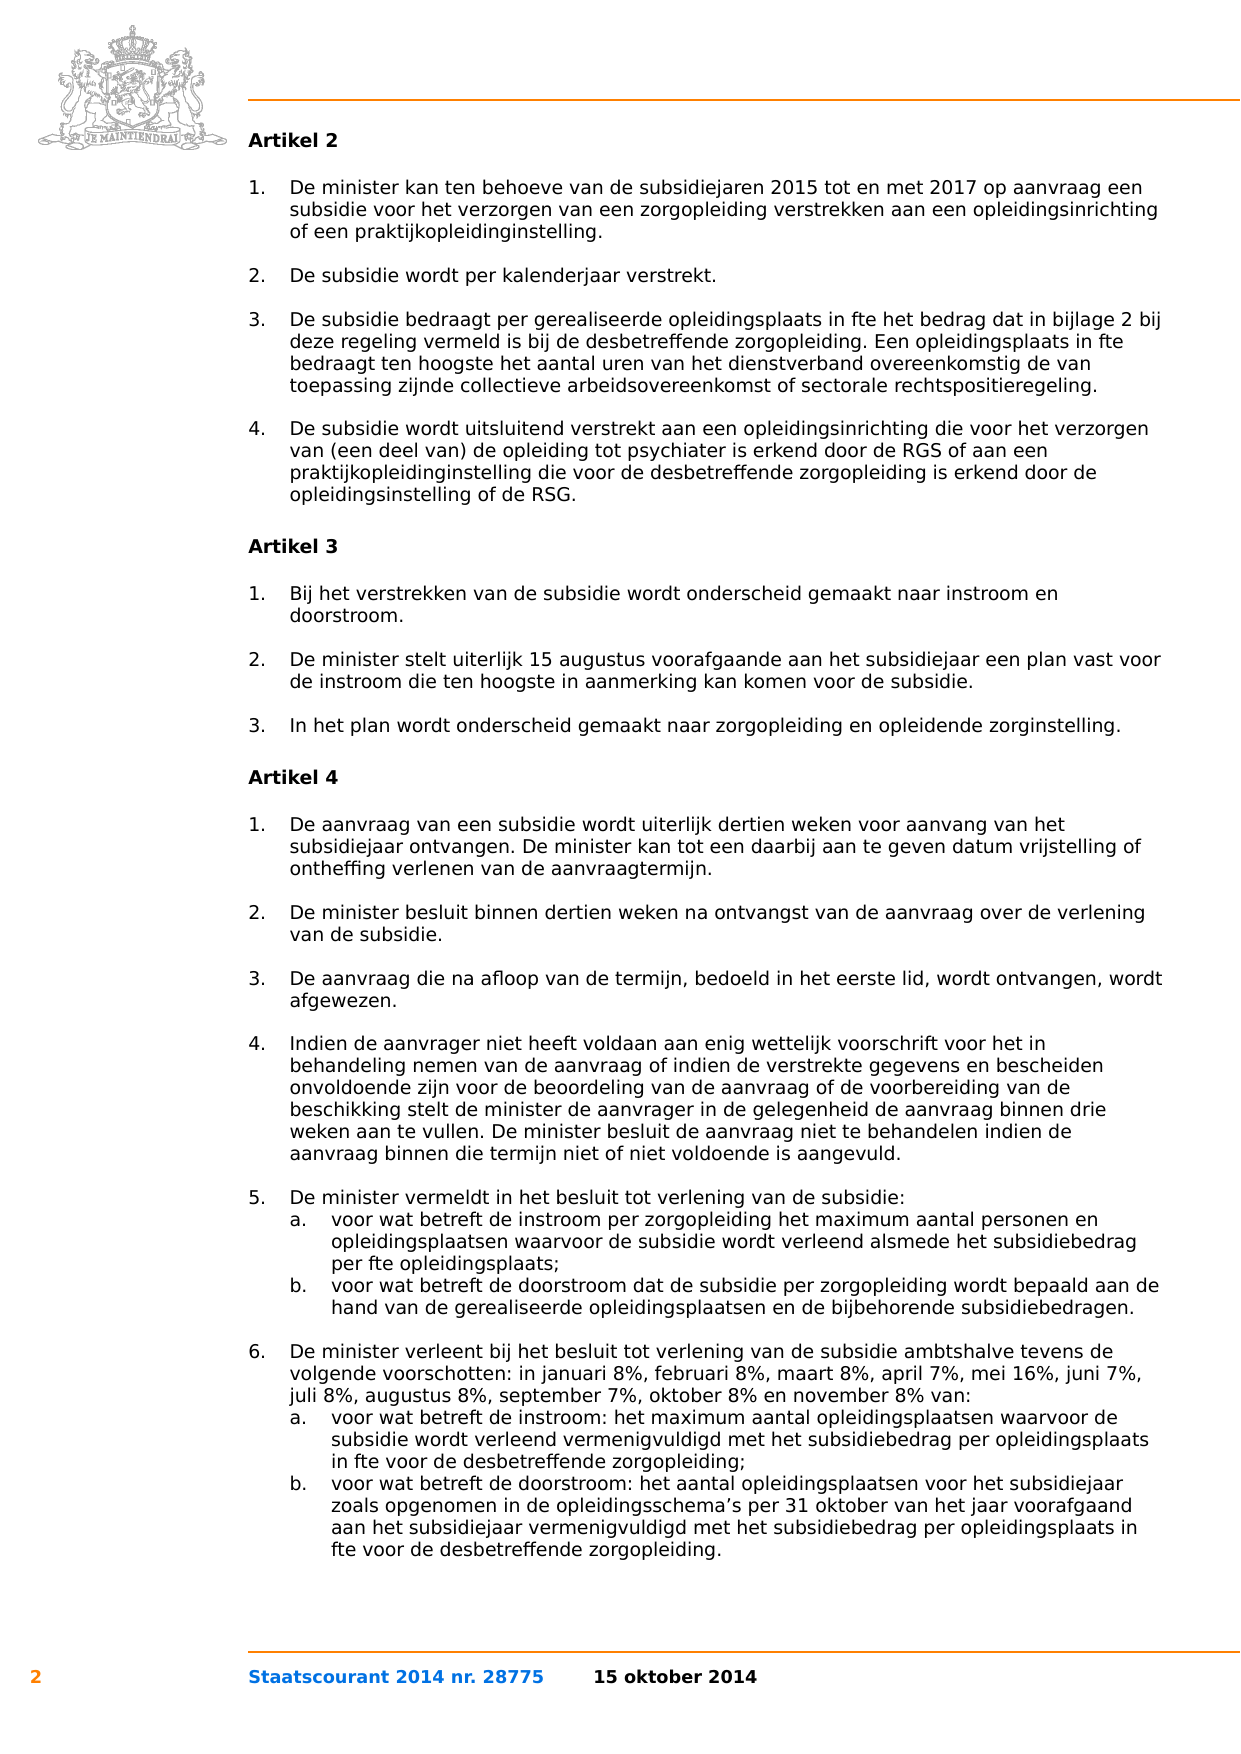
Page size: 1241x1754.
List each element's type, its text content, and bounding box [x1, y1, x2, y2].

text a. voor wat betreft de instroom per zorgopleiding het maximum aantal personen en opleidingsplaatsen waarvoor de subsidie wordt verleend alsmede het subsidiebedrag per fte opleidingsplaats; [289, 1209, 1163, 1275]
text b. voor wat betreft de doorstroom: het aantal opleidingsplaatsen voor het subsidiejaar zoals opgenomen in de opleidingsschema’s per 31 oktober van het jaar voorafgaand aan het subsidiejaar vermenigvuldigd met het subsidiebedrag per opleidingsplaats in fte voor de desbetreffende zorgopleiding. [289, 1473, 1163, 1561]
picture [38, 25, 227, 150]
text 4. Indien de aanvrager niet heeft voldaan aan enig wettelijk voorschrift voor het in behandeling nemen van de aanvraag of indien de verstrekte gegevens en bescheiden onvoldoende zijn voor de beoordeling van de aanvraag of de voorbereiding van de beschikking stelt de minister de aanvrager in de gelegenheid de aanvraag binnen drie weken aan te vullen. De minister besluit de aanvraag niet te behandelen indien de aanvraag binnen die termijn niet of niet voldoende is aangevuld. [248, 1033, 1163, 1165]
text 1. Bij het verstrekken van de subsidie wordt onderscheid gemaakt naar instroom en doorstroom. [248, 583, 1163, 627]
subtitle Artikel 2 [248, 130, 1163, 152]
text 2. De minister stelt uiterlijk 15 augustus voorafgaande aan het subsidiejaar een plan vast voor de instroom die ten hoogste in aanmerking kan komen voor de subsidie. [248, 649, 1163, 693]
text 6. De minister verleent bij het besluit tot verlening van de subsidie ambtshalve tevens de volgende voorschotten: in januari 8%, februari 8%, maart 8%, april 7%, mei 16%, juni 7%, juli 8%, augustus 8%, september 7%, oktober 8% en november 8% van: [248, 1341, 1163, 1407]
text 1. De minister kan ten behoeve van de subsidiejaren 2015 tot en met 2017 op aanvraag een subsidie voor het verzorgen van een zorgopleiding verstrekken aan een opleidingsinrichting of een praktijkopleidinginstelling. [248, 177, 1163, 243]
text 2. De minister besluit binnen dertien weken na ontvangst van de aanvraag over de verlening van de subsidie. [248, 902, 1163, 946]
subtitle Artikel 4 [248, 767, 1163, 789]
text b. voor wat betreft de doorstroom dat de subsidie per zorgopleiding wordt bepaald aan de hand van de gerealiseerde opleidingsplaatsen en de bijbehorende subsidiebedragen. [289, 1275, 1163, 1319]
text 5. De minister vermeldt in het besluit tot verlening van de subsidie: [248, 1187, 1163, 1209]
text 4. De subsidie wordt uitsluitend verstrekt aan een opleidingsinrichting die voor het verzorgen van (een deel van) de opleiding tot psychiater is erkend door de RGS of aan een praktijkopleidinginstelling die voor de desbetreffende zorgopleiding is erkend door de opleidingsinstelling of de RSG. [248, 418, 1163, 506]
text 3. De aanvraag die na afloop van de termijn, bedoeld in het eerste lid, wordt ontvangen, wordt afgewezen. [248, 967, 1163, 1011]
subtitle Artikel 3 [248, 536, 1163, 558]
text 1. De aanvraag van een subsidie wordt uiterlijk dertien weken voor aanvang van het subsidiejaar ontvangen. De minister kan tot een daarbij aan te geven datum vrijstelling of ontheffing verlenen van de aanvraagtermijn. [248, 814, 1163, 880]
text 3. De subsidie bedraagt per gerealiseerde opleidingsplaats in fte het bedrag dat in bijlage 2 bij deze regeling vermeld is bij de desbetreffende zorgopleiding. Een opleidingsplaats in fte bedraagt ten hoogste het aantal uren van het dienstverband overeenkomstig de van toepassing zijnde collectieve arbeidsovereenkomst of sectorale rechtspositieregeling. [248, 308, 1163, 396]
text 3. In het plan wordt onderscheid gemaakt naar zorgopleiding en opleidende zorginstelling. [248, 715, 1163, 737]
text 2. De subsidie wordt per kalenderjaar verstrekt. [248, 265, 1163, 287]
text a. voor wat betreft de instroom: het maximum aantal opleidingsplaatsen waarvoor de subsidie wordt verleend vermenigvuldigd met het subsidiebedrag per opleidingsplaats in fte voor de desbetreffende zorgopleiding; [289, 1407, 1163, 1473]
